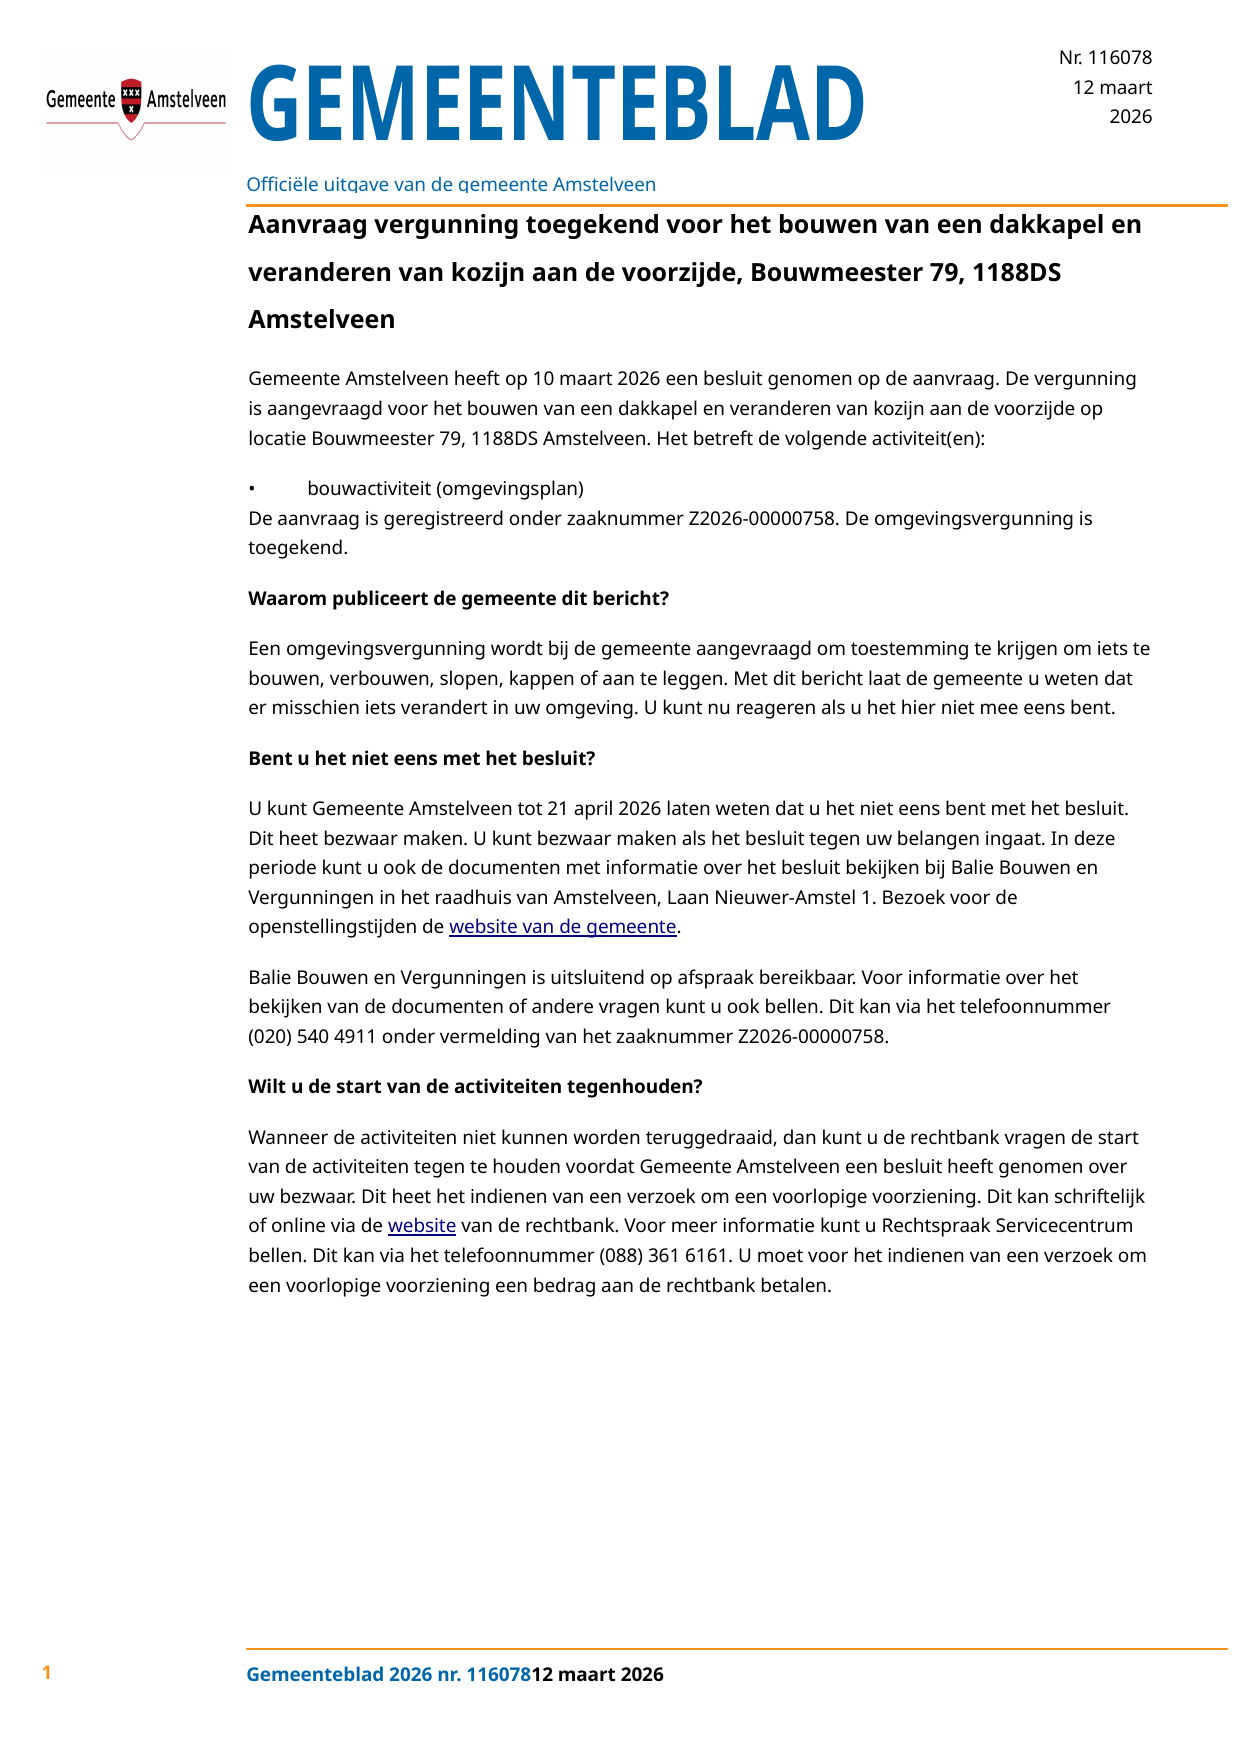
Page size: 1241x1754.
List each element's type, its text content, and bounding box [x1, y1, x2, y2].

text Gemeente Amstelveen heeft op 10 maart 2026 een besluit genomen op de aanvraag. De vergunning is aangevraagd voor het bouwen van een dakkapel en veranderen van kozijn aan de voorzijde op locatie Bouwmeester 79, 1188DS Amstelveen. Het betreft de volgende activiteit(en): [248, 366, 1152, 450]
text Balie Bouwen en Vergunningen is uitsluitend op afspraak bereikbaar. Voor informatie over het bekijken van de documenten of andere vragen kunt u ook bellen. Dit kan via het telefoonnummer (020) 540 4911 onder vermelding van het zaaknummer Z2026-00000758. [248, 964, 1152, 1049]
text Bent u het niet eens met het besluit? [248, 745, 1152, 770]
text De aanvraag is geregistreerd onder zaaknummer Z2026-00000758. De omgevingsvergunning is toegekend. [248, 505, 1152, 560]
text U kunt Gemeente Amstelveen tot 21 april 2026 laten weten dat u het niet eens bent met het besluit. Dit heet bezwaar maken. U kunt bezwaar maken als het besluit tegen uw belangen ingaat. In deze periode kunt u ook de documenten met informatie over het besluit bekijken bij Balie Bouwen en Vergunningen in het raadhuis van Amstelveen, Laan Nieuwer-Amstel 1. Bezoek voor de openstellingstijden de website van de gemeente. [248, 795, 1152, 939]
text Waarom publiceert de gemeente dit bericht? [248, 585, 1152, 610]
picture [41, 47, 231, 172]
text Een omgevingsvergunning wordt bij de gemeente aangevraagd om toestemming te krijgen om iets te bouwen, verbouwen, slopen, kappen of aan te leggen. Met dit bericht laat de gemeente u weten dat er misschien iets verandert in uw omgeving. U kunt nu reageren als u het hier niet mee eens bent. [248, 635, 1152, 720]
text Aanvraag vergunning toegekend voor het bouwen van een dakkapel en veranderen van kozijn aan de voorzijde, Bouwmeester 79, 1188DS Amstelveen [248, 207, 1152, 336]
text Wilt u de start van de activiteiten tegenhouden? [248, 1073, 1152, 1099]
list bouwactiviteit (omgevingsplan) [248, 475, 1152, 501]
text Wanneer de activiteiten niet kunnen worden teruggedraaid, dan kunt u de rechtbank vragen de start van de activiteiten tegen te houden voordat Gemeente Amstelveen een besluit heeft genomen over uw bezwaar. Dit heet het indienen van een verzoek om een voorlopige voorziening. Dit kan schriftelijk of online via de website van de rechtbank. Voor meer informatie kunt u Rechtspraak Servicecentrum bellen. Dit kan via het telefoonnummer (088) 361 6161. U moet voor het indienen van een verzoek om een voorlopige voorziening een bedrag aan de rechtbank betalen. [248, 1124, 1152, 1297]
